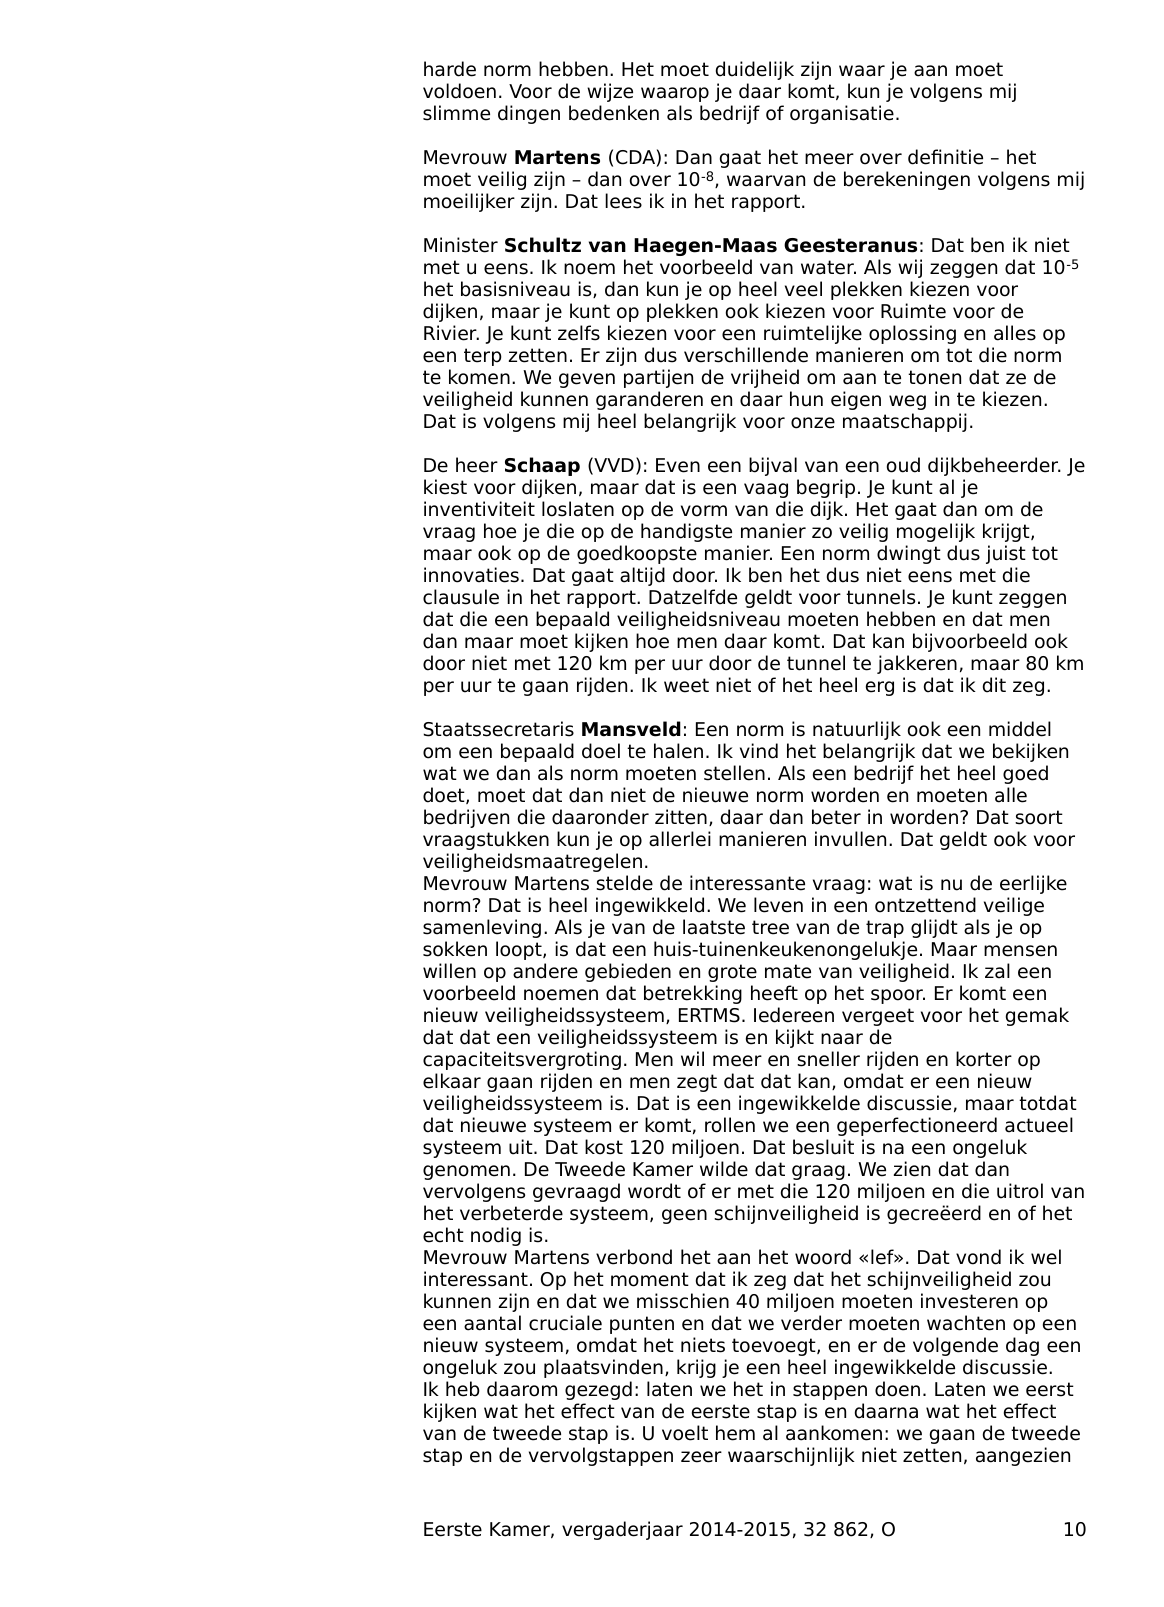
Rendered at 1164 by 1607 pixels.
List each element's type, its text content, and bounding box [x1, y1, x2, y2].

text Mevrouw Martens (CDA): Dan gaat het meer over definitie – het moet veilig zijn – dan over 10-8, waarvan de berekeningen volgens mij moeilijker zijn. Dat lees ik in het rapport. [422, 147, 1087, 213]
text De heer Schaap (VVD): Even een bijval van een oud dijkbeheerder. Je kiest voor dijken, maar dat is een vaag begrip. Je kunt al je inventiviteit loslaten op de vorm van die dijk. Het gaat dan om de vraag hoe je die op de handigste manier zo veilig mogelijk krijgt, maar ook op de goedkoopste manier. Een norm dwingt dus juist tot innovaties. Dat gaat altijd door. Ik ben het dus niet eens met die clausule in het rapport. Datzelfde geldt voor tunnels. Je kunt zeggen dat die een bepaald veiligheidsniveau moeten hebben en dat men dan maar moet kijken hoe men daar komt. Dat kan bijvoorbeeld ook door niet met 120 km per uur door de tunnel te jakkeren, maar 80 km per uur te gaan rijden. Ik weet niet of het heel erg is dat ik dit zeg. [422, 455, 1087, 697]
text harde norm hebben. Het moet duidelijk zijn waar je aan moet voldoen. Voor de wijze waarop je daar komt, kun je volgens mij slimme dingen bedenken als bedrijf of organisatie. [422, 59, 1087, 125]
text Mevrouw Martens verbond het aan het woord «lef». Dat vond ik wel interessant. Op het moment dat ik zeg dat het schijnveiligheid zou kunnen zijn en dat we misschien 40 miljoen moeten investeren op een aantal cruciale punten en dat we verder moeten wachten op een nieuw systeem, omdat het niets toevoegt, en er de volgende dag een ongeluk zou plaatsvinden, krijg je een heel ingewikkelde discussie. [422, 1247, 1087, 1379]
text Ik heb daarom gezegd: laten we het in stappen doen. Laten we eerst kijken wat het effect van de eerste stap is en daarna wat het effect van de tweede stap is. U voelt hem al aankomen: we gaan de tweede stap en de vervolgstappen zeer waarschijnlijk niet zetten, aangezien [422, 1379, 1087, 1467]
text Staatssecretaris Mansveld: Een norm is natuurlijk ook een middel om een bepaald doel te halen. Ik vind het belangrijk dat we bekijken wat we dan als norm moeten stellen. Als een bedrijf het heel goed doet, moet dat dan niet de nieuwe norm worden en moeten alle bedrijven die daaronder zitten, daar dan beter in worden? Dat soort vraagstukken kun je op allerlei manieren invullen. Dat geldt ook voor veiligheidsmaatregelen. [422, 719, 1087, 873]
text Mevrouw Martens stelde de interessante vraag: wat is nu de eerlijke norm? Dat is heel ingewikkeld. We leven in een ontzettend veilige samenleving. Als je van de laatste tree van de trap glijdt als je op sokken loopt, is dat een huis-tuinenkeukenongelukje. Maar mensen willen op andere gebieden en grote mate van veiligheid. Ik zal een voorbeeld noemen dat betrekking heeft op het spoor. Er komt een nieuw veiligheidssysteem, ERTMS. Iedereen vergeet voor het gemak dat dat een veiligheidssysteem is en kijkt naar de capaciteitsvergroting. Men wil meer en sneller rijden en korter op elkaar gaan rijden en men zegt dat dat kan, omdat er een nieuw veiligheidssysteem is. Dat is een ingewikkelde discussie, maar totdat dat nieuwe systeem er komt, rollen we een geperfectioneerd actueel systeem uit. Dat kost 120 miljoen. Dat besluit is na een ongeluk genomen. De Tweede Kamer wilde dat graag. We zien dat dan vervolgens gevraagd wordt of er met die 120 miljoen en die uitrol van het verbeterde systeem, geen schijnveiligheid is gecreëerd en of het echt nodig is. [422, 873, 1087, 1247]
text Minister Schultz van Haegen-Maas Geesteranus: Dat ben ik niet met u eens. Ik noem het voorbeeld van water. Als wij zeggen dat 10-5 het basisniveau is, dan kun je op heel veel plekken kiezen voor dijken, maar je kunt op plekken ook kiezen voor Ruimte voor de Rivier. Je kunt zelfs kiezen voor een ruimtelijke oplossing en alles op een terp zetten. Er zijn dus verschillende manieren om tot die norm te komen. We geven partijen de vrijheid om aan te tonen dat ze de veiligheid kunnen garanderen en daar hun eigen weg in te kiezen. Dat is volgens mij heel belangrijk voor onze maatschappij. [422, 235, 1087, 433]
